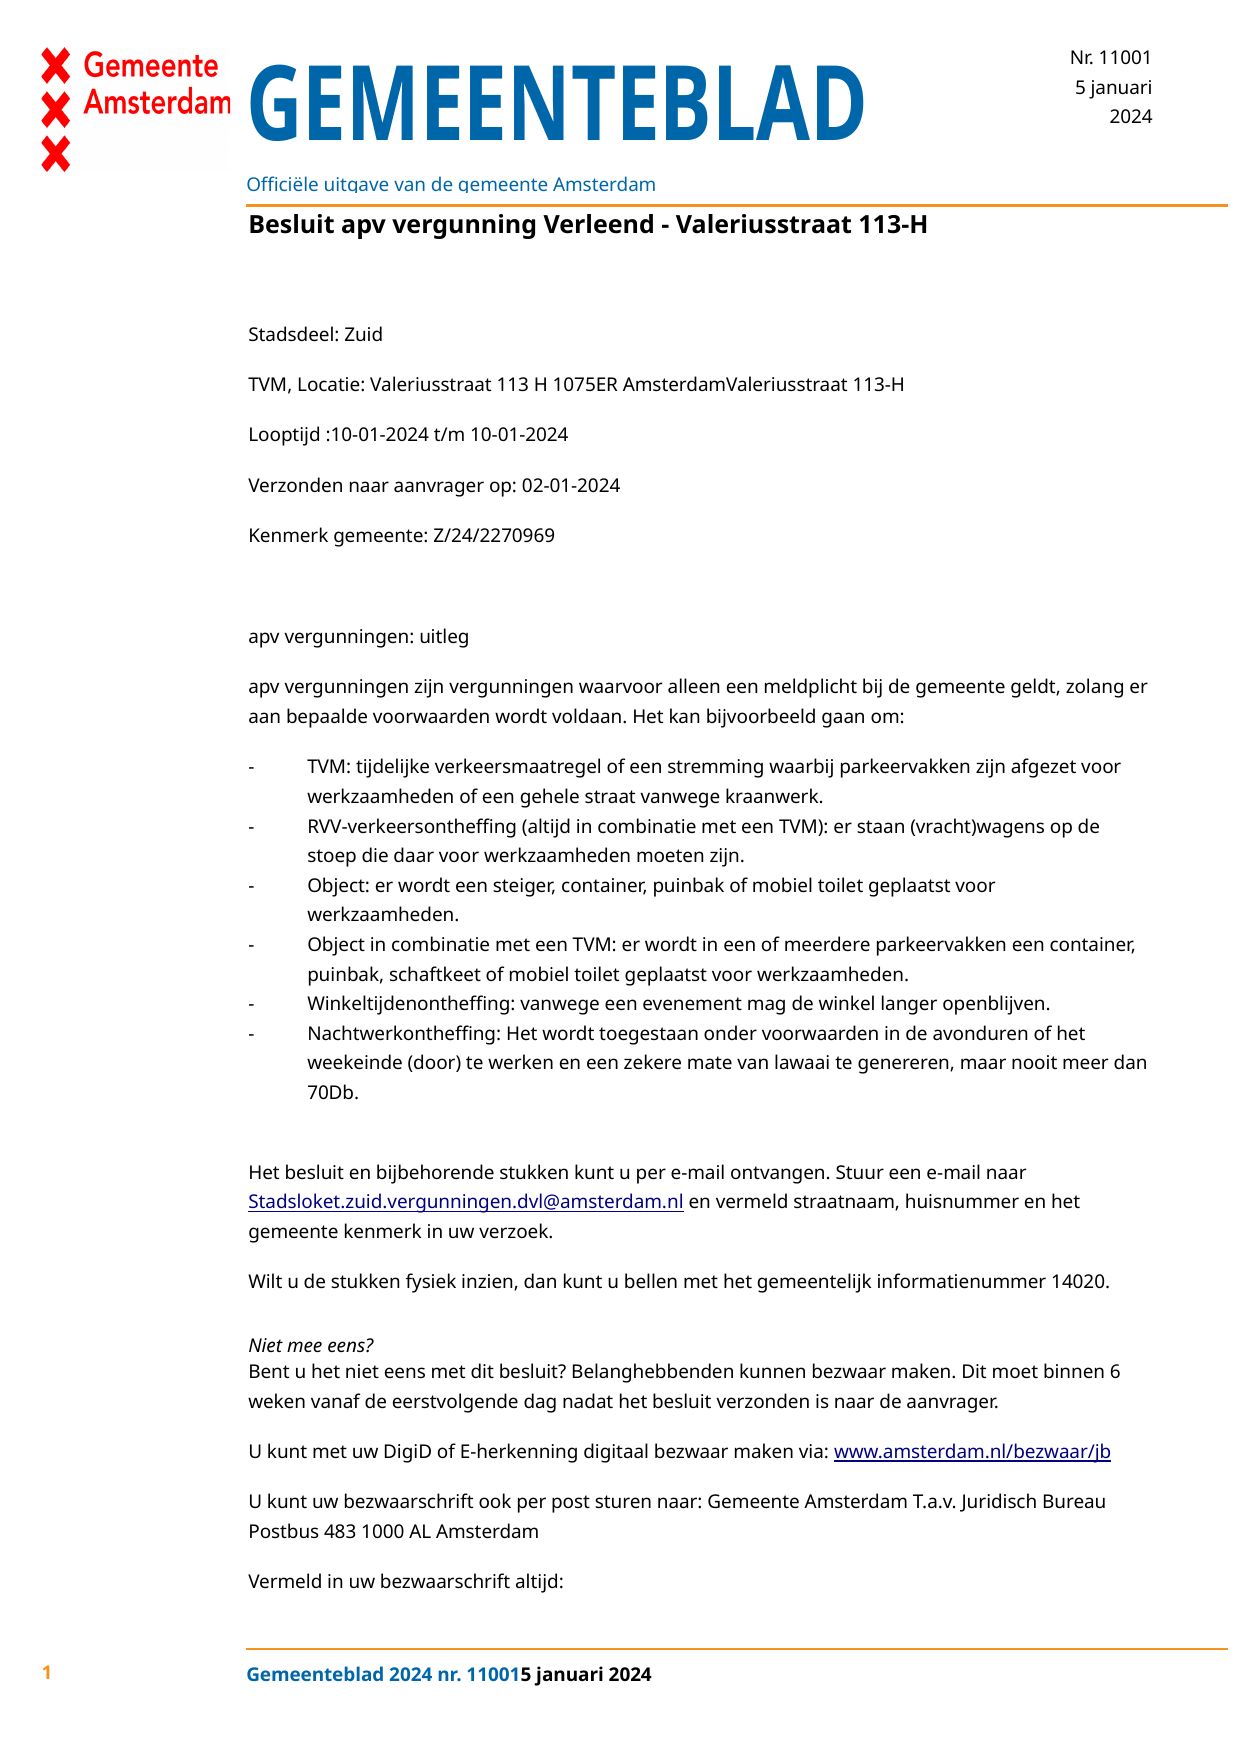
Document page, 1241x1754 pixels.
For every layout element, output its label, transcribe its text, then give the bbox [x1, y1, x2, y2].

text Vermeld in uw bezwaarschrift altijd: [248, 1569, 1152, 1594]
text Kenmerk gemeente: Z/24/2270969 [248, 522, 1152, 548]
text apv vergunningen zijn vergunningen waarvoor alleen een meldplicht bij de gemeente geldt, zolang er aan bepaalde voorwaarden wordt voldaan. Het kan bijvoorbeeld gaan om: [248, 674, 1152, 729]
list Object in combinatie met een TVM: er wordt in een of meerdere parkeervakken een container, puinbak, schaftkeet of mobiel toilet geplaatst voor werkzaamheden. [248, 931, 1152, 986]
text U kunt uw bezwaarschrift ook per post sturen naar: Gemeente Amsterdam T.a.v. Juridisch Bureau Postbus 483 1000 AL Amsterdam [248, 1489, 1152, 1544]
text Het besluit en bijbehorende stukken kunt u per e-mail ontvangen. Stuur een e-mail naar Stadsloket.zuid.vergunningen.dvl@amsterdam.nl en vermeld straatnaam, huisnummer en het gemeente kenmerk in uw verzoek. [248, 1159, 1152, 1244]
list Nachtwerkontheffing: Het wordt toegestaan onder voorwaarden in de avonduren of het weekeinde (door) te werken en een zekere mate van lawaai te genereren, maar nooit meer dan 70Db. [248, 1020, 1152, 1105]
text Looptijd :10-01-2024 t/m 10-01-2024 [248, 422, 1152, 447]
list Winkeltijdenontheffing: vanwege een evenement mag de winkel langer openblijven. [248, 990, 1152, 1016]
list Object: er wordt een steiger, container, puinbak of mobiel toilet geplaatst voor werkzaamheden. [248, 872, 1152, 927]
text Bent u het niet eens met dit besluit? Belanghebbenden kunnen bezwaar maken. Dit moet binnen 6 weken vanaf de eerstvolgende dag nadat het besluit verzonden is naar de aanvrager. [248, 1358, 1152, 1414]
picture [41, 47, 231, 172]
text Wilt u de stukken fysiek inzien, dan kunt u bellen met het gemeentelijk informatienummer 14020. [248, 1269, 1152, 1294]
text TVM, Locatie: Valeriusstraat 113 H 1075ER AmsterdamValeriusstraat 113-H [248, 371, 1152, 397]
text apv vergunningen: uitleg [248, 623, 1152, 649]
text Besluit apv vergunning Verleend - Valeriusstraat 113-H [248, 207, 1152, 241]
list RVV-verkeersontheffing (altijd in combinatie met een TVM): er staan (vracht)wagens op de stoep die daar voor werkzaamheden moeten zijn. [248, 813, 1152, 868]
text Stadsdeel: Zuid [248, 321, 1152, 346]
text Niet mee eens? [248, 1333, 1152, 1358]
list TVM: tijdelijke verkeersmaatregel of een stremming waarbij parkeervakken zijn afgezet voor werkzaamheden of een gehele straat vanwege kraanwerk. [248, 754, 1152, 809]
text U kunt met uw DigiD of E-herkenning digitaal bezwaar maken via: www.amsterdam.nl/bezwaar/jb [248, 1438, 1152, 1464]
text Verzonden naar aanvrager op: 02-01-2024 [248, 472, 1152, 498]
